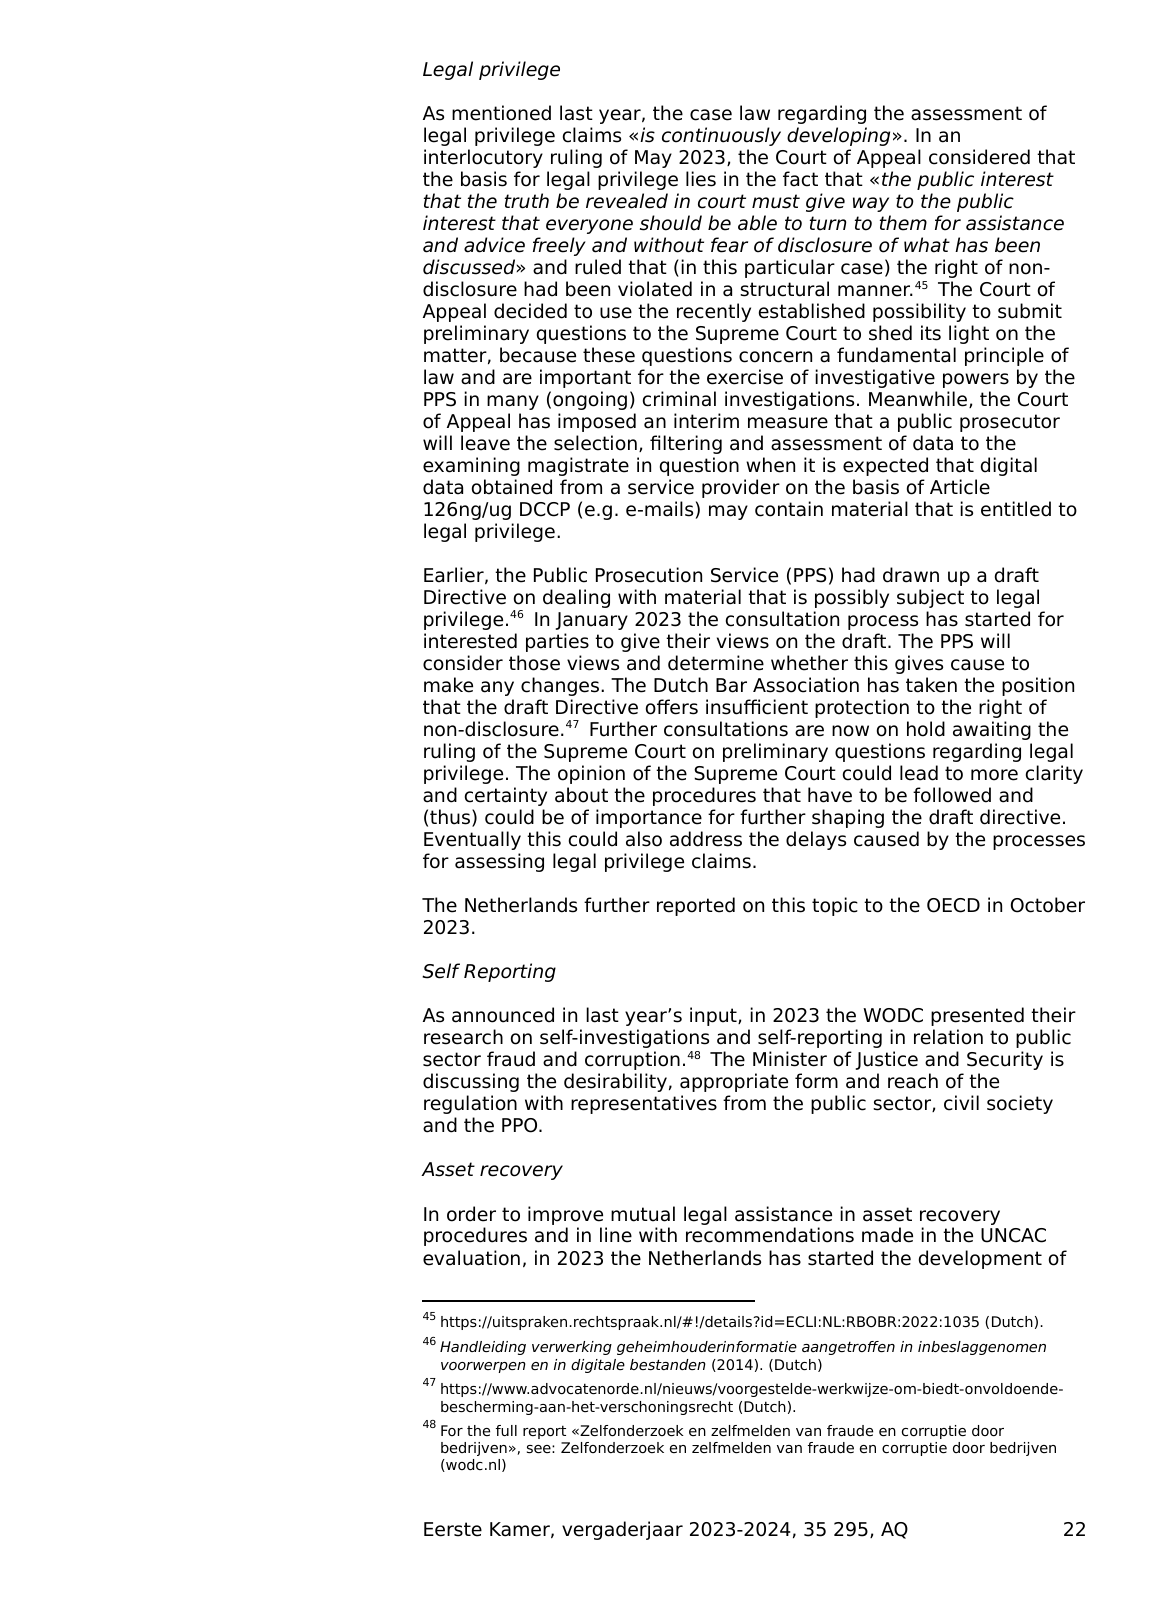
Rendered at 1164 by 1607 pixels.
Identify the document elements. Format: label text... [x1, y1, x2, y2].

text As announced in last year’s input, in 2023 the WODC presented their research on self-investigations and self-reporting in relation to public sector fraud and corruption. The Minister of Justice and Security is discussing the desirability, appropriate form and reach of the regulation with representatives from the public sector, civil society and the PPO. [422, 1005, 1087, 1137]
text In order to improve mutual legal assistance in asset recovery procedures and in line with recommendations made in the UNCAC evaluation, in 2023 the Netherlands has started the development of [422, 1203, 1087, 1269]
subtitle Self Reporting [422, 961, 1087, 983]
text The Netherlands further reported on this topic to the OECD in October 2023. [422, 895, 1087, 939]
text As mentioned last year, the case law regarding the assessment of legal privilege claims «is continuously developing». In an interlocutory ruling of May 2023, the Court of Appeal considered that the basis for legal privilege lies in the fact that «the public interest that the truth be revealed in court must give way to the public interest that everyone should be able to turn to them for assistance and advice freely and without fear of disclosure of what has been discussed» and ruled that (in this particular case) the right of non-disclosure had been violated in a structural manner. The Court of Appeal decided to use the recently established possibility to submit preliminary questions to the Supreme Court to shed its light on the matter, because these questions concern a fundamental principle of law and are important for the exercise of investigative powers by the PPS in many (ongoing) criminal investigations. Meanwhile, the Court of Appeal has imposed an interim measure that a public prosecutor will leave the selection, filtering and assessment of data to the examining magistrate in question when it is expected that digital data obtained from a service provider on the basis of Article 126ng/ug DCCP (e.g. e-mails) may contain material that is entitled to legal privilege. [422, 103, 1087, 543]
text For the full report «Zelfonderzoek en zelfmelden van fraude en corruptie door bedrijven», see: Zelfonderzoek en zelfmelden van fraude en corruptie door bedrijven (wodc.nl) [422, 1418, 1087, 1474]
text Earlier, the Public Prosecution Service (PPS) had drawn up a draft Directive on dealing with material that is possibly subject to legal privilege. In January 2023 the consultation process has started for interested parties to give their views on the draft. The PPS will consider those views and determine whether this gives cause to make any changes. The Dutch Bar Association has taken the position that the draft Directive offers insufficient protection to the right of non-disclosure. Further consultations are now on hold awaiting the ruling of the Supreme Court on preliminary questions regarding legal privilege. The opinion of the Supreme Court could lead to more clarity and certainty about the procedures that have to be followed and (thus) could be of importance for further shaping the draft directive. Eventually this could also address the delays caused by the processes for assessing legal privilege claims. [422, 565, 1087, 873]
subtitle Asset recovery [422, 1159, 1087, 1181]
text Handleiding verwerking geheimhouderinformatie aangetroffen in inbeslaggenomen voorwerpen en in digitale bestanden (2014). (Dutch) [422, 1335, 1087, 1374]
text https://www.advocatenorde.nl/nieuws/voorgestelde-werkwijze-om-biedt-onvoldoende-bescherming-aan-het-verschoningsrecht (Dutch). [422, 1377, 1087, 1416]
subtitle Legal privilege [422, 59, 1087, 81]
text https://uitspraken.rechtspraak.nl/#!/details?id=ECLI:NL:RBOBR:2022:1035 (Dutch). [422, 1310, 1087, 1332]
